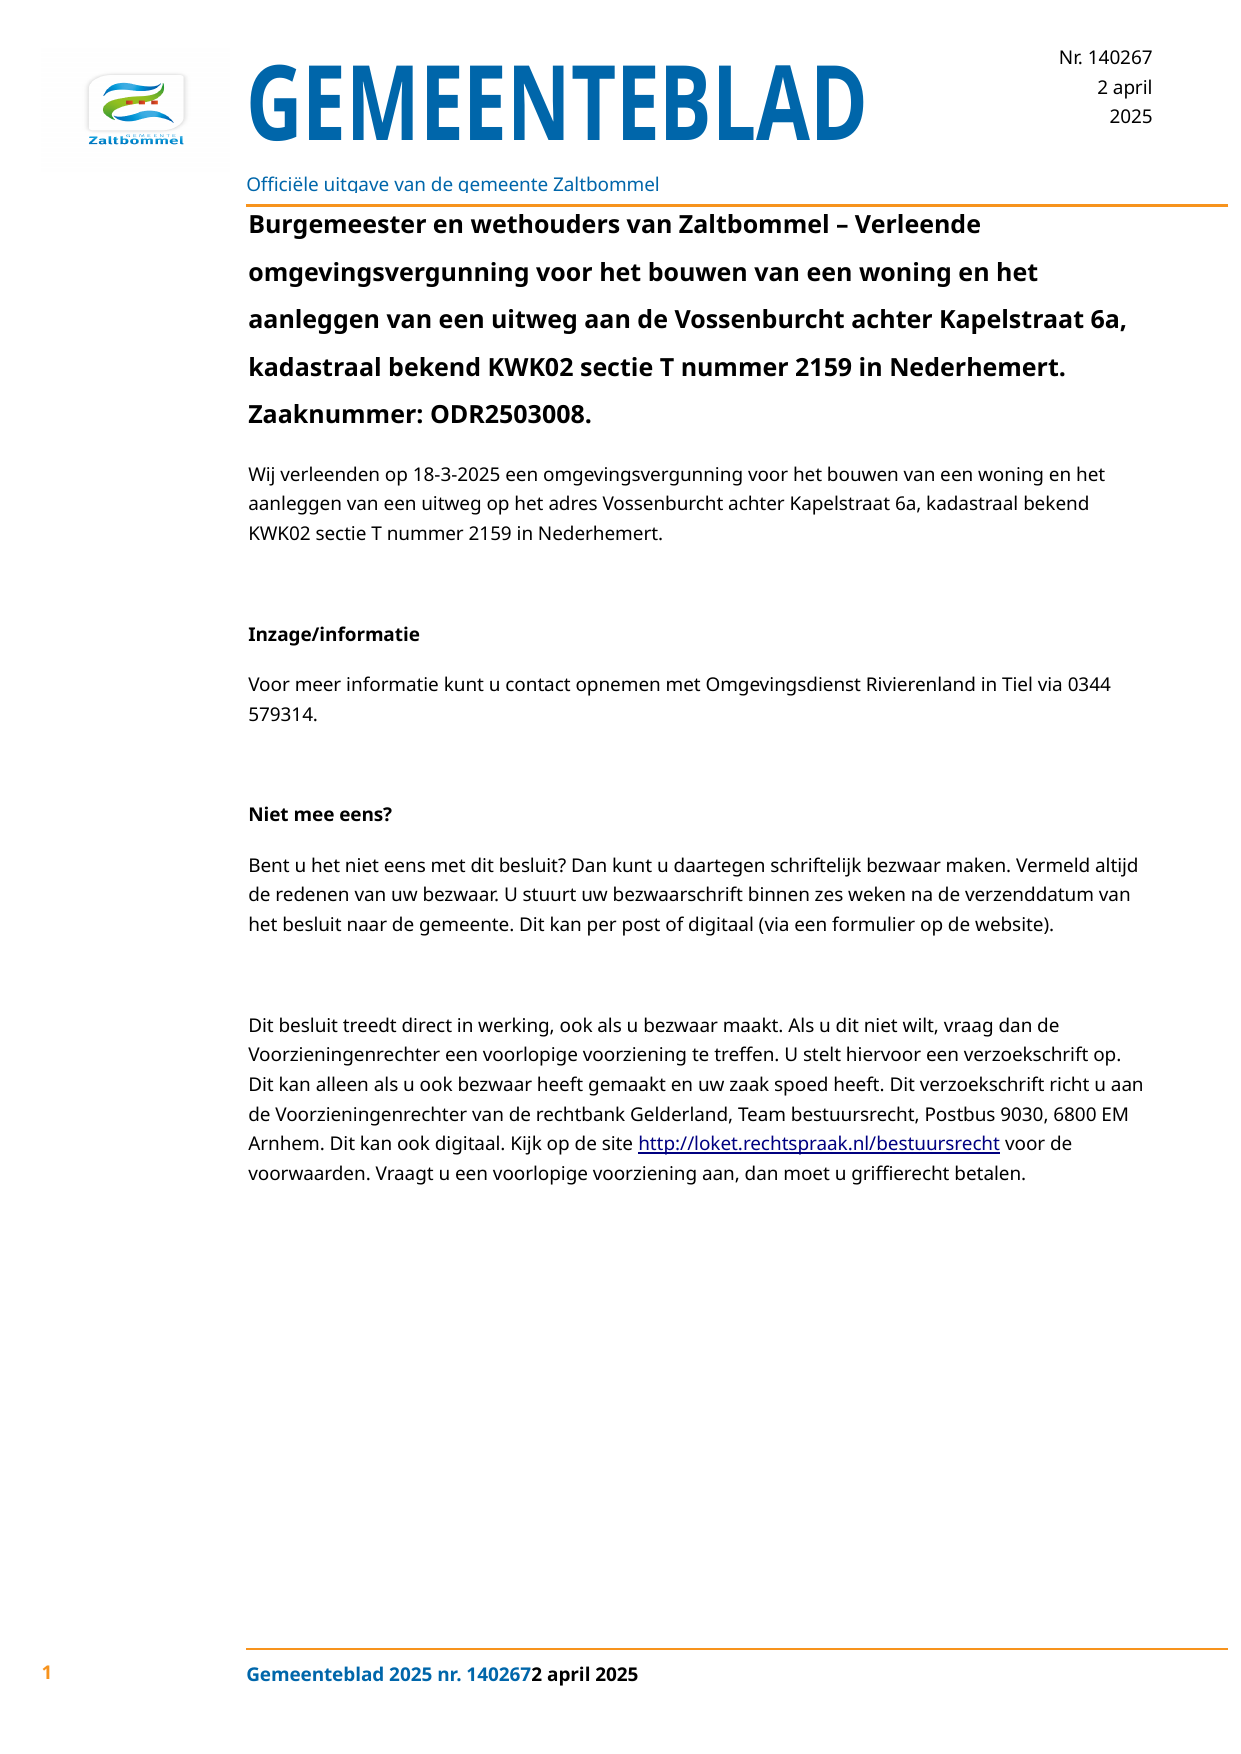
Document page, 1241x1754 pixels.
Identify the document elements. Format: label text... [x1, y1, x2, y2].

text Niet mee eens? [248, 802, 1152, 827]
text Bent u het niet eens met dit besluit? Dan kunt u daartegen schriftelijk bezwaar maken. Vermeld altijd de redenen van uw bezwaar. U stuurt uw bezwaarschrift binnen zes weken na de verzenddatum van het besluit naar de gemeente. Dit kan per post of digitaal (via een formulier op de website). [248, 852, 1152, 937]
text Voor meer informatie kunt u contact opnemen met Omgevingsdienst Rivierenland in Tiel via 0344 579314. [248, 671, 1152, 726]
text Wij verleenden op 18-3-2025 een omgevingsvergunning voor het bouwen van een woning en het aanleggen van een uitweg op het adres Vossenburcht achter Kapelstraat 6a, kadastraal bekend KWK02 sectie T nummer 2159 in Nederhemert. [248, 461, 1152, 546]
text Inzage/informatie [248, 621, 1152, 646]
picture [41, 47, 231, 172]
text Dit besluit treedt direct in werking, ook als u bezwaar maakt. Als u dit niet wilt, vraag dan de Voorzieningenrechter een voorlopige voorziening te treffen. U stelt hiervoor een verzoekschrift op. Dit kan alleen als u ook bezwaar heeft gemaakt en uw zaak spoed heeft. Dit verzoekschrift richt u aan de Voorzieningenrechter van de rechtbank Gelderland, Team bestuursrecht, Postbus 9030, 6800 EM Arnhem. Dit kan ook digitaal. Kijk op de site http://loket.rechtspraak.nl/bestuursrecht voor de voorwaarden. Vraagt u een voorlopige voorziening aan, dan moet u griffierecht betalen. [248, 1012, 1152, 1186]
text Burgemeester en wethouders van Zaltbommel – Verleende omgevingsvergunning voor het bouwen van een woning en het aanleggen van een uitweg aan de Vossenburcht achter Kapelstraat 6a, kadastraal bekend KWK02 sectie T nummer 2159 in Nederhemert. Zaaknummer: ODR2503008. [248, 207, 1152, 431]
